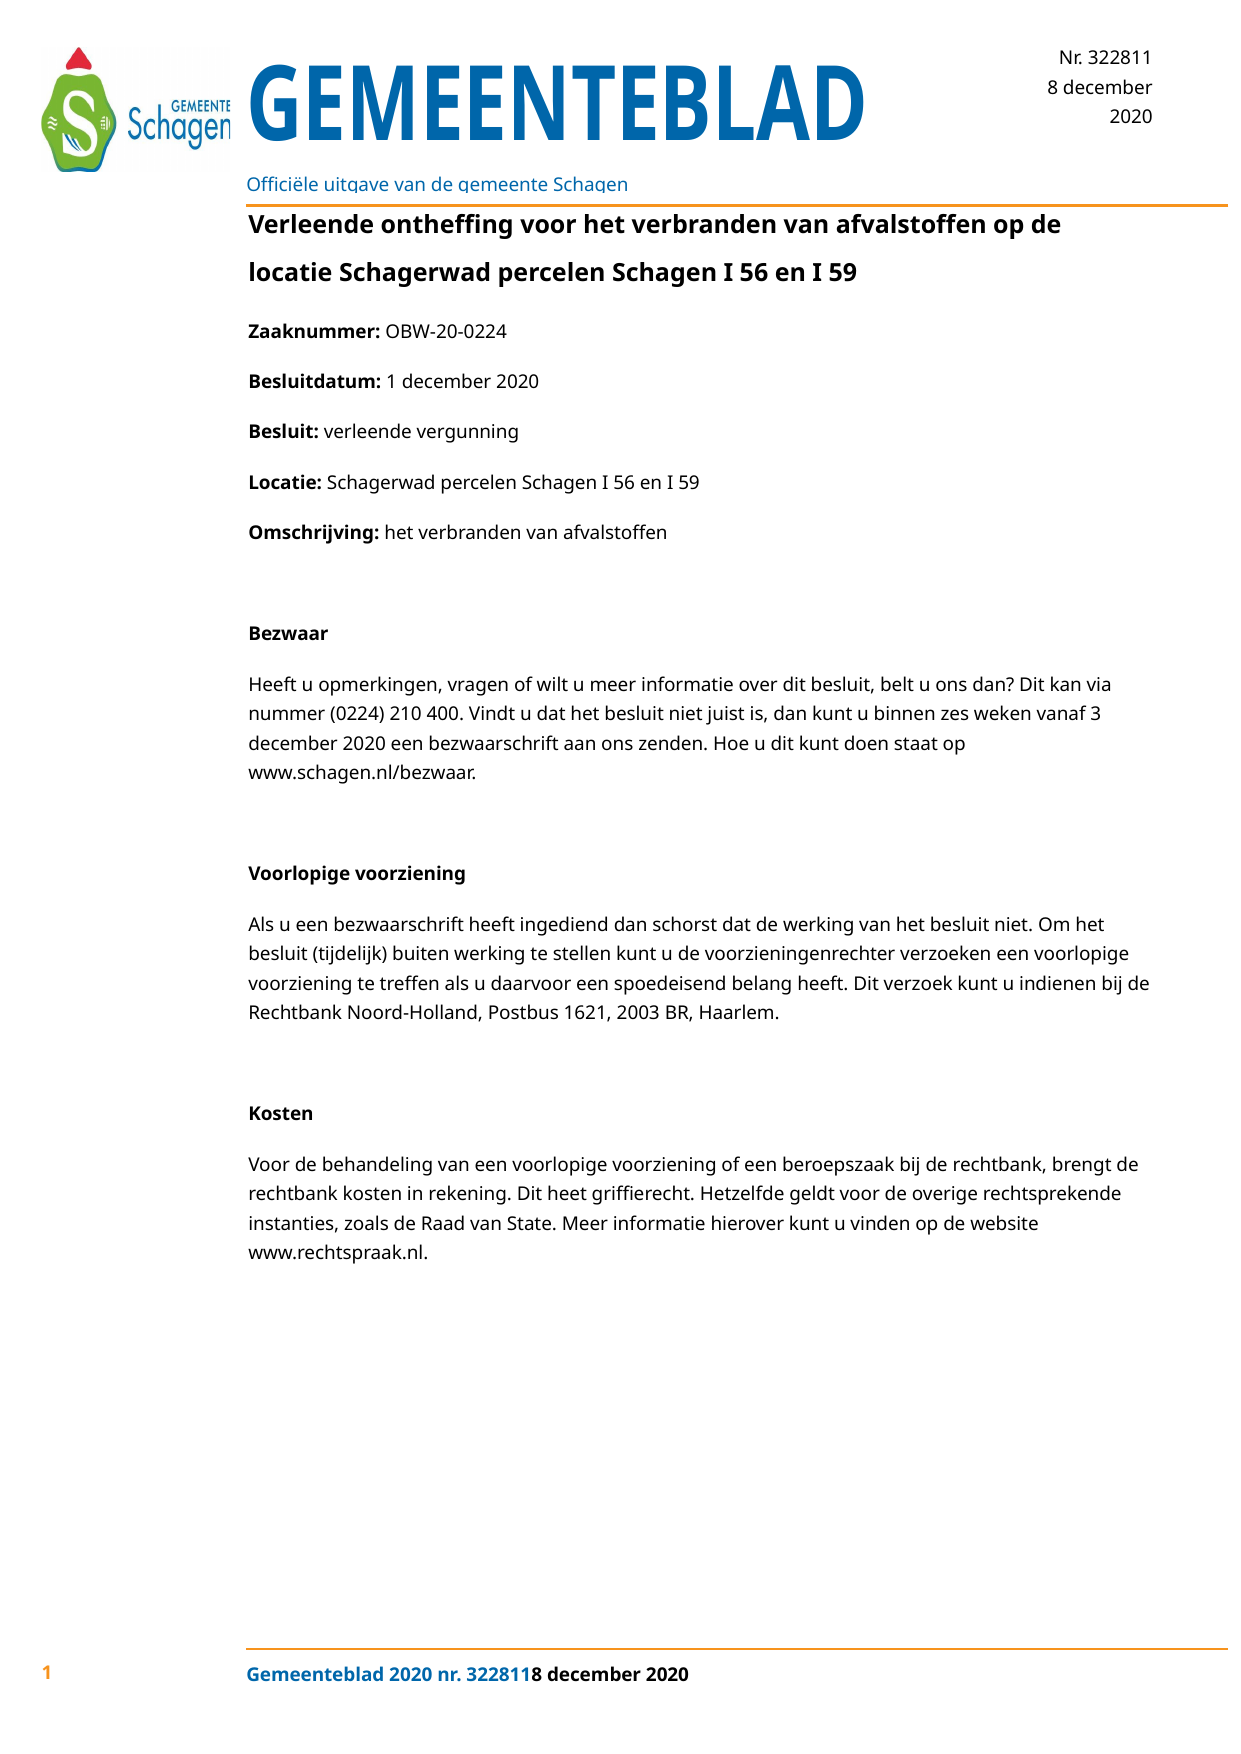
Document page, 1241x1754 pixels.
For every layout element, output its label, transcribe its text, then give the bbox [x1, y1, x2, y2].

text Voorlopige voorziening [248, 860, 1152, 886]
text Besluit: verleende vergunning [248, 419, 1152, 444]
text Besluitdatum: 1 december 2020 [248, 368, 1152, 394]
text Bezwaar [248, 620, 1152, 646]
text Als u een bezwaarschrift heeft ingediend dan schorst dat de werking van het besluit niet. Om het besluit (tijdelijk) buiten werking te stellen kunt u de voorzieningenrechter verzoeken een voorlopige voorziening te treffen als u daarvoor een spoedeisend belang heeft. Dit verzoek kunt u indienen bij de Rechtbank Noord-Holland, Postbus 1621, 2003 BR, Haarlem. [248, 911, 1152, 1025]
text Omschrijving: het verbranden van afvalstoffen [248, 519, 1152, 545]
text Voor de behandeling van een voorlopige voorziening of een beroepszaak bij de rechtbank, brengt de rechtbank kosten in rekening. Dit heet griffierecht. Hetzelfde geldt voor de overige rechtsprekende instanties, zoals de Raad van State. Meer informatie hierover kunt u vinden op de website www.rechtspraak.nl. [248, 1151, 1152, 1265]
text Heeft u opmerkingen, vragen of wilt u meer informatie over dit besluit, belt u ons dan? Dit kan via nummer (0224) 210 400. Vindt u dat het besluit niet juist is, dan kunt u binnen zes weken vanaf 3 december 2020 een bezwaarschrift aan ons zenden. Hoe u dit kunt doen staat op www.schagen.nl/bezwaar. [248, 671, 1152, 785]
text Locatie: Schagerwad percelen Schagen I 56 en I 59 [248, 469, 1152, 495]
text Kosten [248, 1100, 1152, 1126]
picture [41, 47, 231, 172]
text Zaaknummer: OBW-20-0224 [248, 318, 1152, 344]
text Verleende ontheffing voor het verbranden van afvalstoffen op de locatie Schagerwad percelen Schagen I 56 en I 59 [248, 207, 1152, 288]
